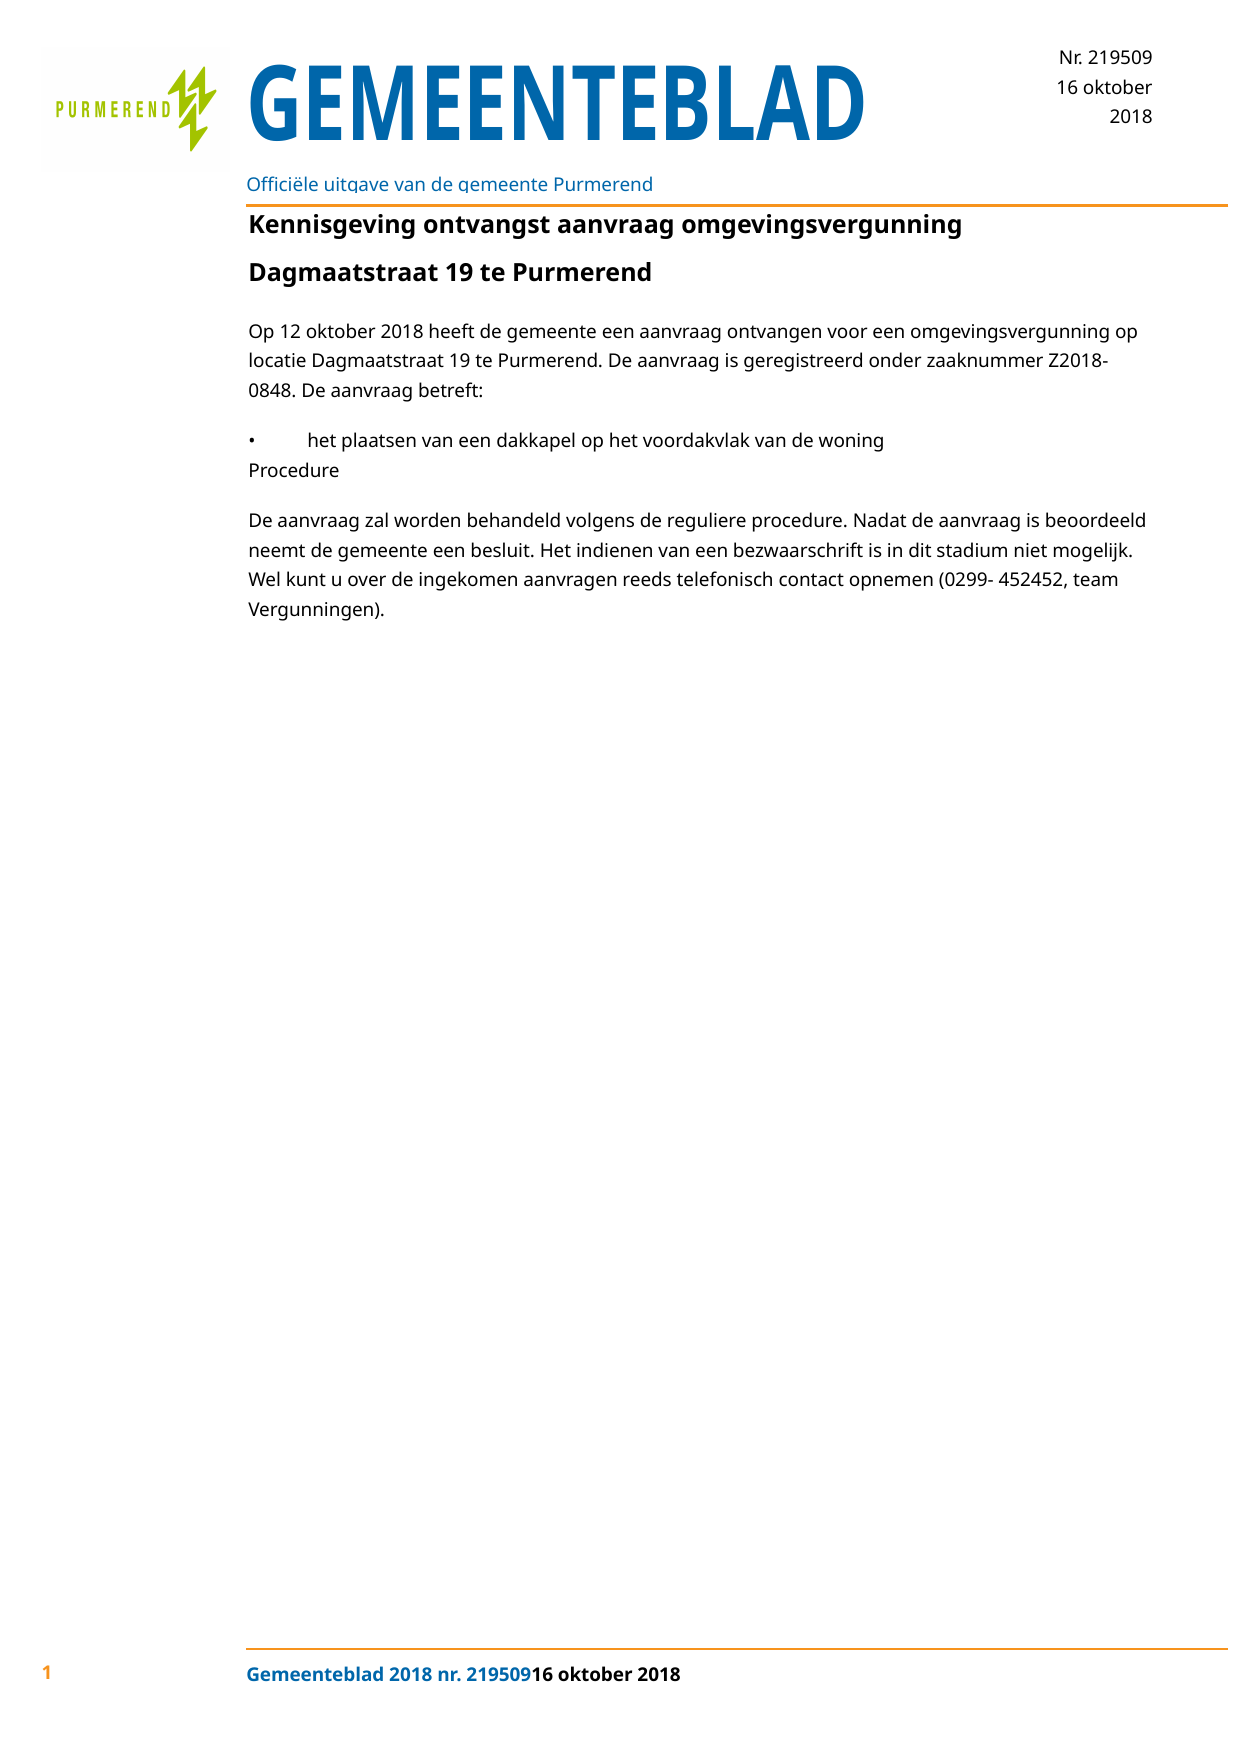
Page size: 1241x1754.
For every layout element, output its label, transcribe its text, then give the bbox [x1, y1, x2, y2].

text De aanvraag zal worden behandeld volgens de reguliere procedure. Nadat de aanvraag is beoordeeld neemt de gemeente een besluit. Het indienen van een bezwaarschrift is in dit stadium niet mogelijk. Wel kunt u over de ingekomen aanvragen reeds telefonisch contact opnemen (0299- 452452, team Vergunningen). [248, 507, 1152, 622]
text Procedure [248, 457, 1152, 483]
text Kennisgeving ontvangst aanvraag omgevingsvergunning Dagmaatstraat 19 te Purmerend [248, 207, 1152, 288]
list het plaatsen van een dakkapel op het voordakvlak van de woning [248, 427, 1152, 453]
text Op 12 oktober 2018 heeft de gemeente een aanvraag ontvangen voor een omgevingsvergunning op locatie Dagmaatstraat 19 te Purmerend. De aanvraag is geregistreerd onder zaaknummer Z2018-0848. De aanvraag betreft: [248, 318, 1152, 403]
picture [41, 47, 231, 172]
